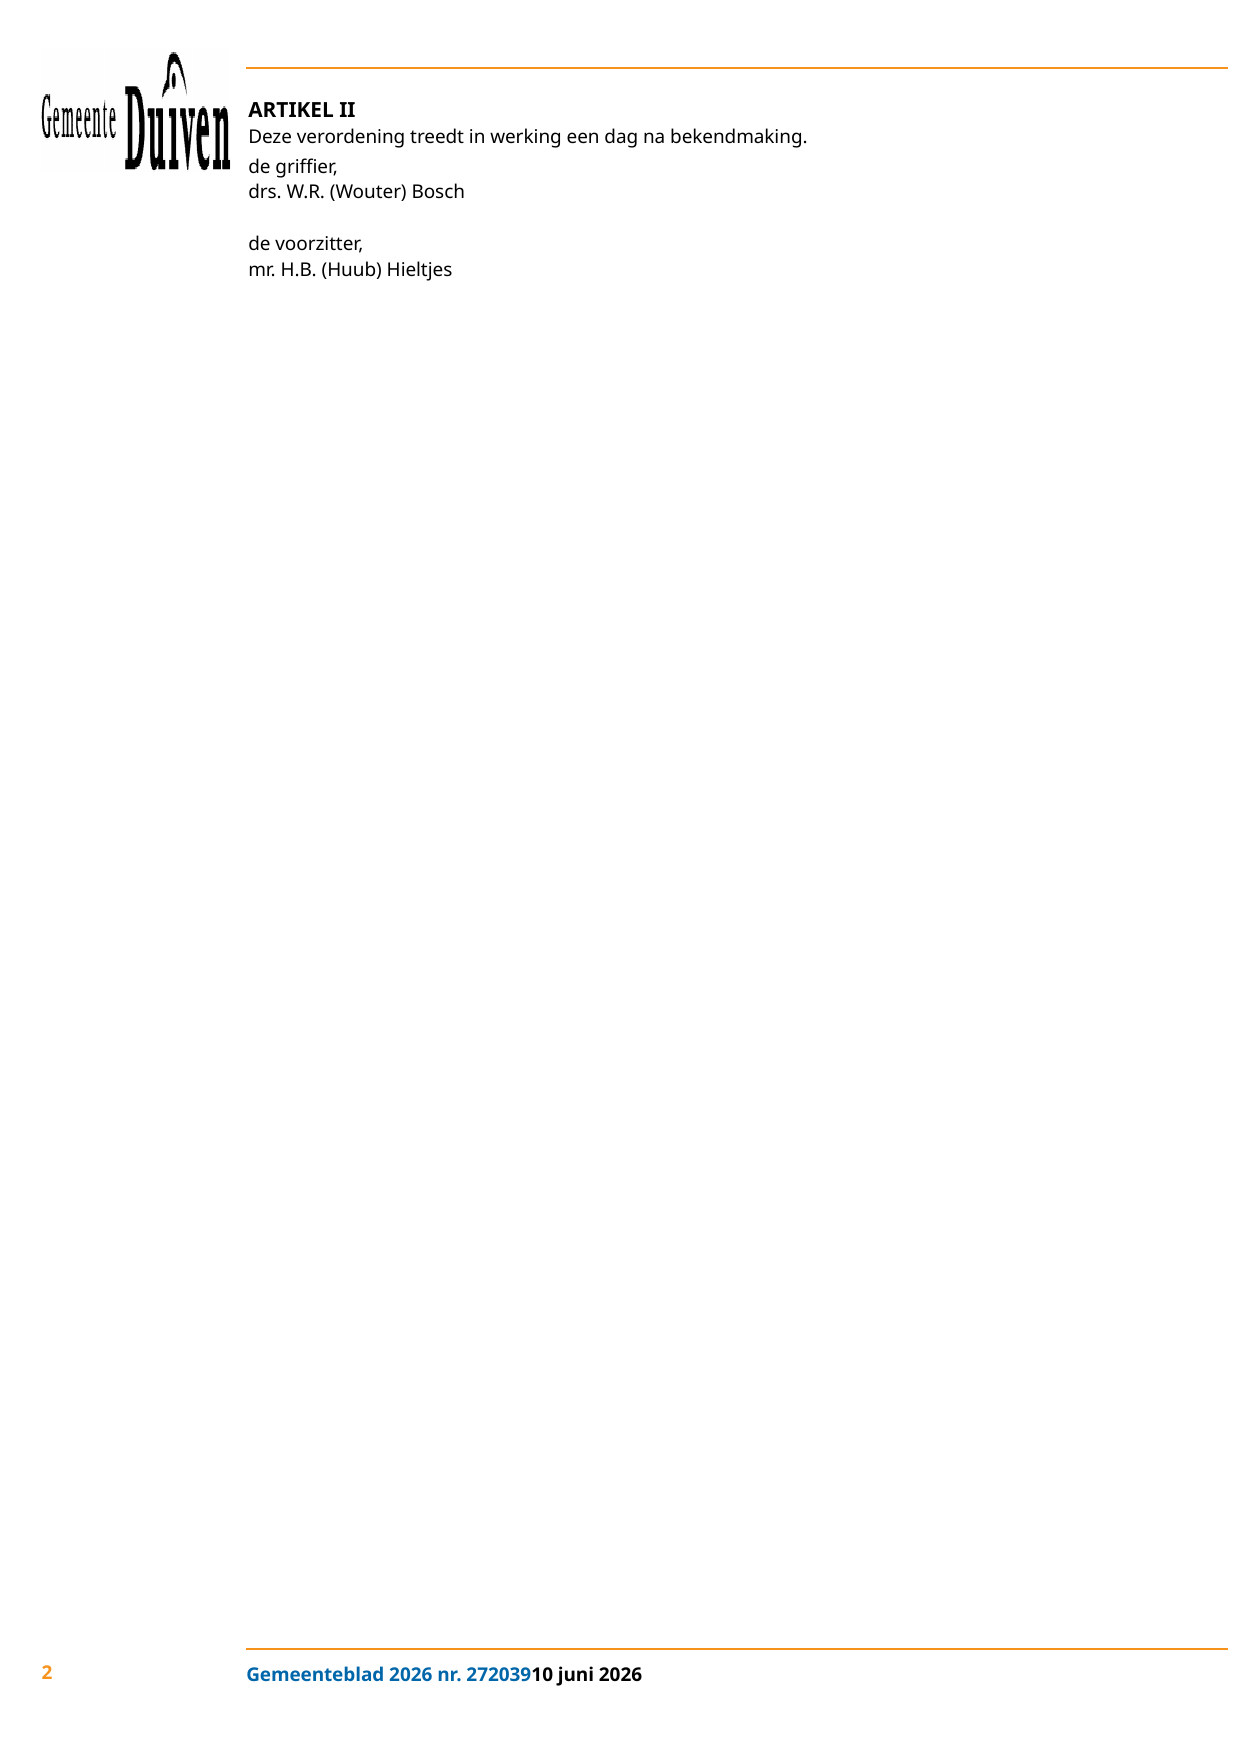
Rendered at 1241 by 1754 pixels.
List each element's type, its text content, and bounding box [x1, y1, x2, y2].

text drs. W.R. (Wouter) Bosch [248, 178, 1152, 204]
text de voorzitter, [248, 230, 1152, 256]
text de griffier, [248, 153, 1152, 178]
text ARTIKEL II [248, 95, 1152, 123]
picture [41, 47, 231, 172]
text Deze verordening treedt in werking een dag na bekendmaking. [248, 123, 1152, 149]
text mr. H.B. (Huub) Hieltjes [248, 256, 1152, 281]
